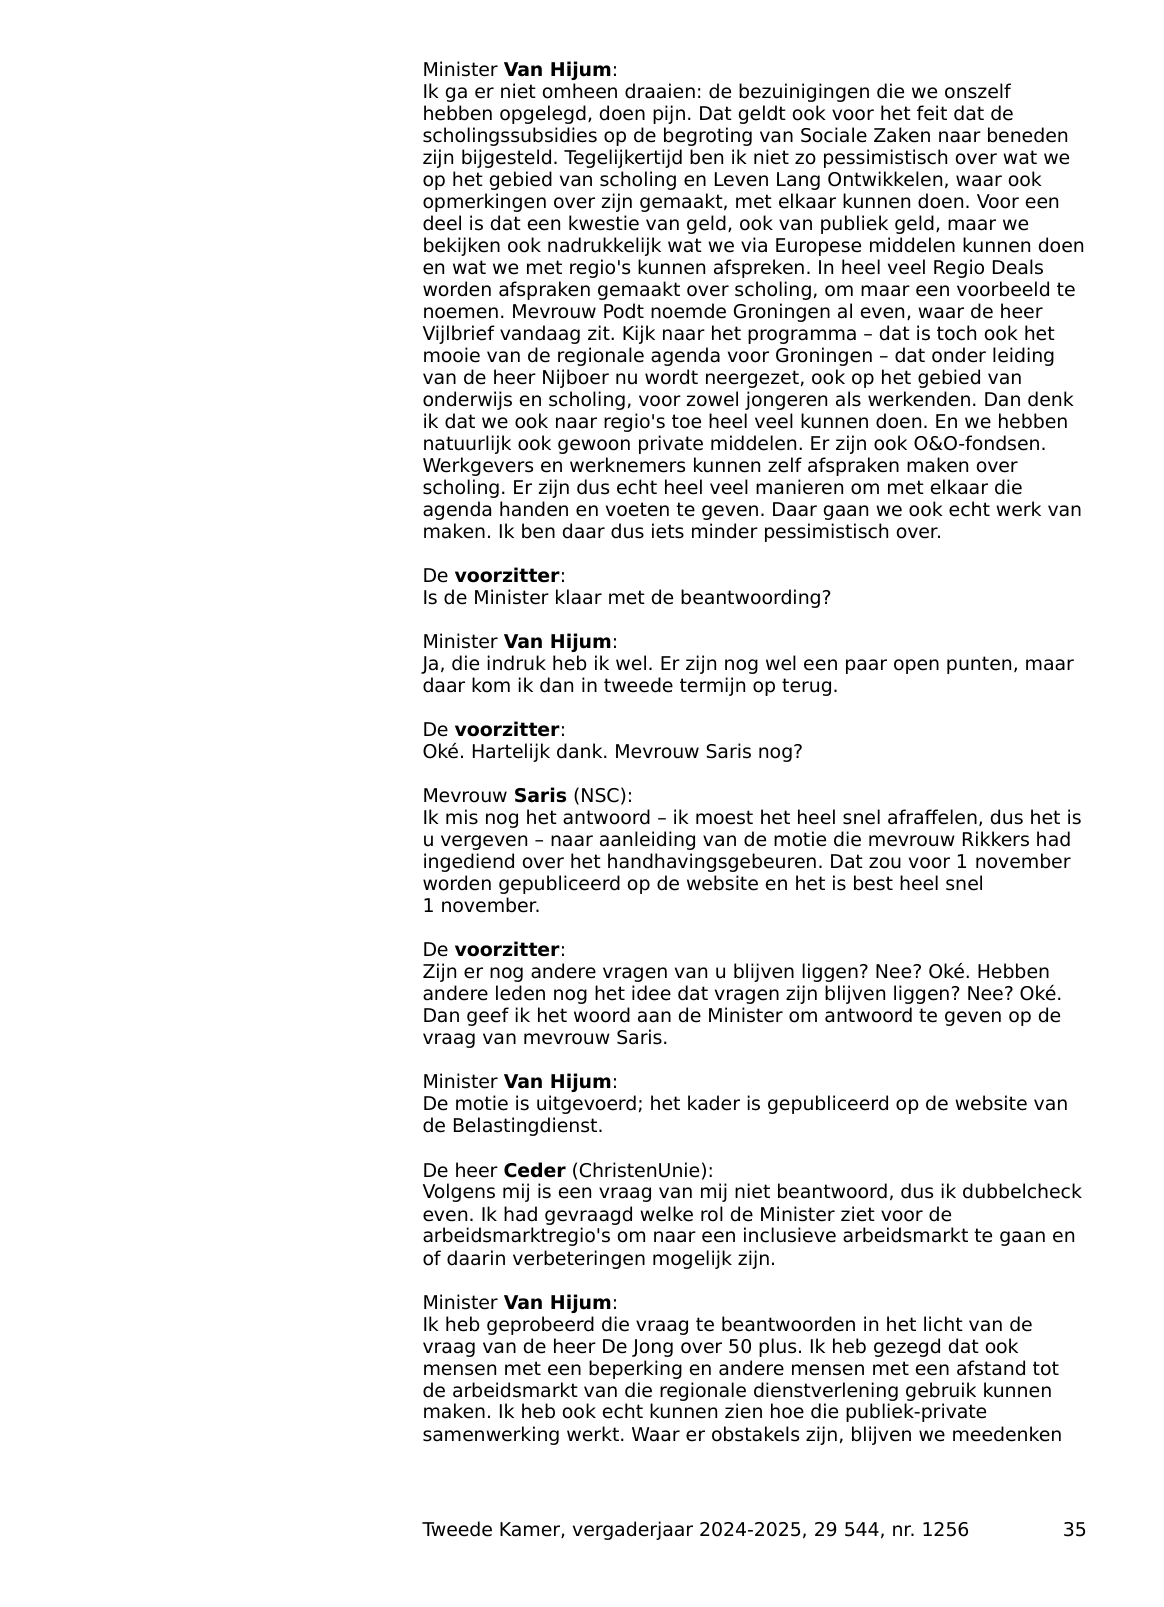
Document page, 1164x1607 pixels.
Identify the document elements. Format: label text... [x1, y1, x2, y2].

text De voorzitter: [422, 719, 1087, 741]
text De voorzitter: [422, 939, 1087, 961]
text Ik ga er niet omheen draaien: de bezuinigingen die we onszelf hebben opgelegd, doen pijn. Dat geldt ook voor het feit dat de scholingssubsidies op de begroting van Sociale Zaken naar beneden zijn bijgesteld. Tegelijkertijd ben ik niet zo pessimistisch over wat we op het gebied van scholing en Leven Lang Ontwikkelen, waar ook opmerkingen over zijn gemaakt, met elkaar kunnen doen. Voor een deel is dat een kwestie van geld, ook van publiek geld, maar we bekijken ook nadrukkelijk wat we via Europese middelen kunnen doen en wat we met regio's kunnen afspreken. In heel veel Regio Deals worden afspraken gemaakt over scholing, om maar een voorbeeld te noemen. Mevrouw Podt noemde Groningen al even, waar de heer Vijlbrief vandaag zit. Kijk naar het programma – dat is toch ook het mooie van de regionale agenda voor Groningen – dat onder leiding van de heer Nijboer nu wordt neergezet, ook op het gebied van onderwijs en scholing, voor zowel jongeren als werkenden. Dan denk ik dat we ook naar regio's toe heel veel kunnen doen. En we hebben natuurlijk ook gewoon private middelen. Er zijn ook O&O-fondsen. Werkgevers en werknemers kunnen zelf afspraken maken over scholing. Er zijn dus echt heel veel manieren om met elkaar die agenda handen en voeten te geven. Daar gaan we ook echt werk van maken. Ik ben daar dus iets minder pessimistisch over. [422, 81, 1087, 543]
text Ja, die indruk heb ik wel. Er zijn nog wel een paar open punten, maar daar kom ik dan in tweede termijn op terug. [422, 653, 1087, 697]
text Mevrouw Saris (NSC): [422, 785, 1087, 807]
text Minister Van Hijum: [422, 631, 1087, 653]
text Minister Van Hijum: [422, 1071, 1087, 1093]
text Minister Van Hijum: [422, 1292, 1087, 1313]
text Minister Van Hijum: [422, 59, 1087, 81]
text De heer Ceder (ChristenUnie): [422, 1159, 1087, 1181]
text De motie is uitgevoerd; het kader is gepubliceerd op de website van de Belastingdienst. [422, 1093, 1087, 1137]
text Zijn er nog andere vragen van u blijven liggen? Nee? Oké. Hebben andere leden nog het idee dat vragen zijn blijven liggen? Nee? Oké. Dan geef ik het woord aan de Minister om antwoord te geven op de vraag van mevrouw Saris. [422, 961, 1087, 1049]
text Ik mis nog het antwoord – ik moest het heel snel afraffelen, dus het is u vergeven – naar aanleiding van de motie die mevrouw Rikkers had ingediend over het handhavingsgebeuren. Dat zou voor 1 november worden gepubliceerd op de website en het is best heel snel 1 november. [422, 807, 1087, 917]
text Ik heb geprobeerd die vraag te beantwoorden in het licht van de vraag van de heer De Jong over 50 plus. Ik heb gezegd dat ook mensen met een beperking en andere mensen met een afstand tot de arbeidsmarkt van die regionale dienstverlening gebruik kunnen maken. Ik heb ook echt kunnen zien hoe die publiek-private samenwerking werkt. Waar er obstakels zijn, blijven we meedenken [422, 1313, 1087, 1445]
text Oké. Hartelijk dank. Mevrouw Saris nog? [422, 741, 1087, 763]
text Is de Minister klaar met de beantwoording? [422, 587, 1087, 609]
text De voorzitter: [422, 565, 1087, 587]
text Volgens mij is een vraag van mij niet beantwoord, dus ik dubbelcheck even. Ik had gevraagd welke rol de Minister ziet voor de arbeidsmarktregio's om naar een inclusieve arbeidsmarkt te gaan en of daarin verbeteringen mogelijk zijn. [422, 1181, 1087, 1269]
